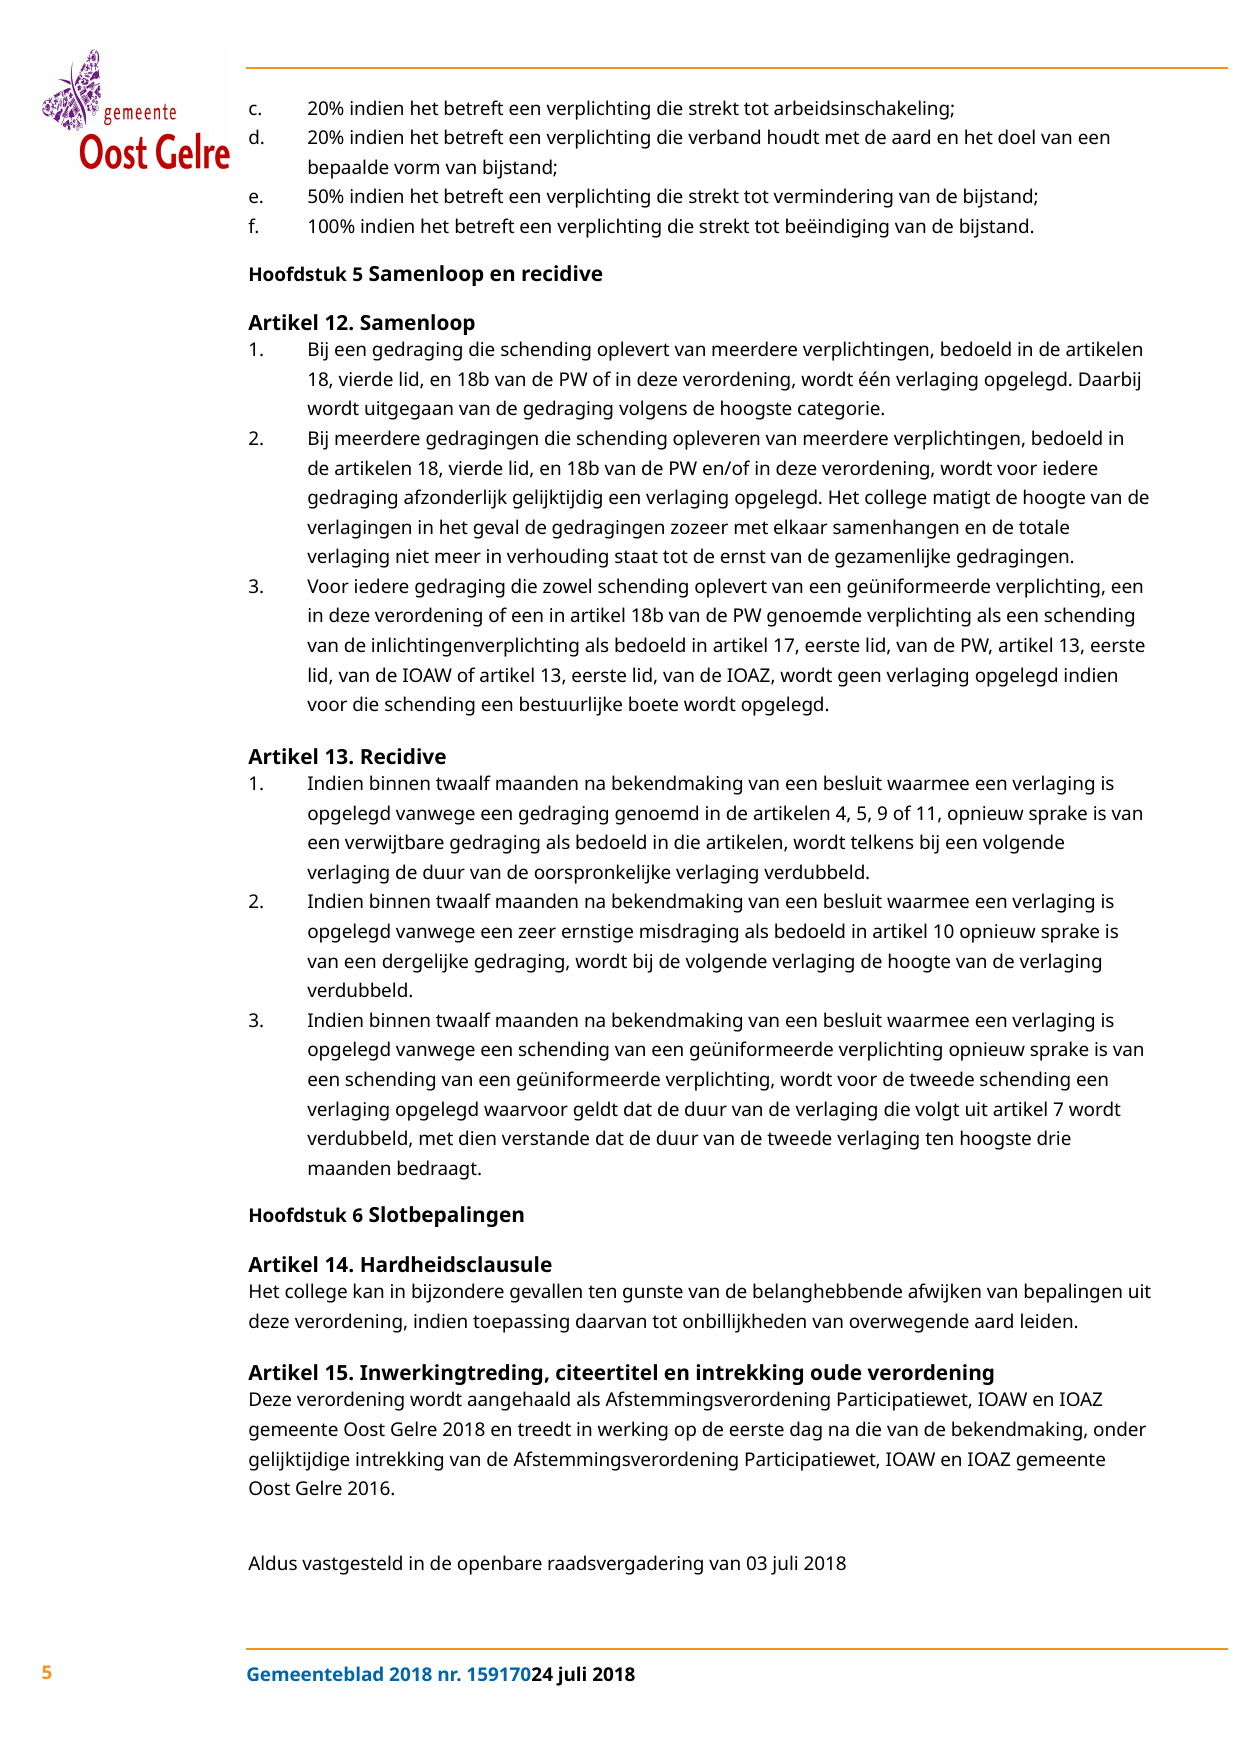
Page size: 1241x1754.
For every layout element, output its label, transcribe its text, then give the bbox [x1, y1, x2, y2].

list Bij meerdere gedragingen die schending opleveren van meerdere verplichtingen, bedoeld in de artikelen 18, vierde lid, en 18b van de PW en/of in deze verordening, wordt voor iedere gedraging afzonderlijk gelijktijdig een verlaging opgelegd. Het college matigt de hoogte van de verlagingen in het geval de gedragingen zozeer met elkaar samenhangen en de totale verlaging niet meer in verhouding staat tot de ernst van de gezamenlijke gedragingen. [248, 425, 1152, 569]
text Artikel 14. Hardheidsclausule [248, 1250, 1152, 1278]
text Aldus vastgesteld in de openbare raadsvergadering van 03 juli 2018 [248, 1551, 1152, 1576]
list 100% indien het betreft een verplichting die strekt tot beëindiging van de bijstand. [248, 213, 1152, 239]
text Artikel 13. Recidive [248, 742, 1152, 770]
text Hoofdstuk 5 Samenloop en recidive [248, 259, 1152, 287]
list Bij een gedraging die schending oplevert van meerdere verplichtingen, bedoeld in de artikelen 18, vierde lid, en 18b van de PW of in deze verordening, wordt één verlaging opgelegd. Daarbij wordt uitgegaan van de gedraging volgens de hoogste categorie. [248, 336, 1152, 421]
list Voor iedere gedraging die zowel schending oplevert van een geüniformeerde verplichting, een in deze verordening of een in artikel 18b van de PW genoemde verplichting als een schending van de inlichtingenverplichting als bedoeld in artikel 17, eerste lid, van de PW, artikel 13, eerste lid, van de IOAW of artikel 13, eerste lid, van de IOAZ, wordt geen verlaging opgelegd indien voor die schending een bestuurlijke boete wordt opgelegd. [248, 573, 1152, 717]
list Indien binnen twaalf maanden na bekendmaking van een besluit waarmee een verlaging is opgelegd vanwege een schending van een geüniformeerde verplichting opnieuw sprake is van een schending van een geüniformeerde verplichting, wordt voor de tweede schending een verlaging opgelegd waarvoor geldt dat de duur van de verlaging die volgt uit artikel 7 wordt verdubbeld, met dien verstande dat de duur van de tweede verlaging ten hoogste drie maanden bedraagt. [248, 1007, 1152, 1181]
list Indien binnen twaalf maanden na bekendmaking van een besluit waarmee een verlaging is opgelegd vanwege een gedraging genoemd in de artikelen 4, 5, 9 of 11, opnieuw sprake is van een verwijtbare gedraging als bedoeld in die artikelen, wordt telkens bij een volgende verlaging de duur van de oorspronkelijke verlaging verdubbeld. [248, 770, 1152, 885]
text Artikel 15. Inwerkingtreding, citeertitel en intrekking oude verordening [248, 1358, 1152, 1387]
text Hoofdstuk 6 Slotbepalingen [248, 1201, 1152, 1229]
list 50% indien het betreft een verplichting die strekt tot vermindering van de bijstand; [248, 183, 1152, 209]
text Deze verordening wordt aangehaald als Afstemmingsverordening Participatiewet, IOAW en IOAZ gemeente Oost Gelre 2018 en treedt in werking op de eerste dag na die van de bekendmaking, onder [248, 1387, 1152, 1442]
picture [41, 47, 231, 172]
list Indien binnen twaalf maanden na bekendmaking van een besluit waarmee een verlaging is opgelegd vanwege een zeer ernstige misdraging als bedoeld in artikel 10 opnieuw sprake is van een dergelijke gedraging, wordt bij de volgende verlaging de hoogte van de verlaging verdubbeld. [248, 889, 1152, 1003]
text Artikel 12. Samenloop [248, 308, 1152, 336]
list 20% indien het betreft een verplichting die strekt tot arbeidsinschakeling; [248, 95, 1152, 121]
list 20% indien het betreft een verplichting die verband houdt met de aard en het doel van een bepaalde vorm van bijstand; [248, 124, 1152, 180]
text Het college kan in bijzondere gevallen ten gunste van de belanghebbende afwijken van bepalingen uit deze verordening, indien toepassing daarvan tot onbillijkheden van overwegende aard leiden. [248, 1278, 1152, 1333]
text gelijktijdige intrekking van de Afstemmingsverordening Participatiewet, IOAW en IOAZ gemeente Oost Gelre 2016. [248, 1446, 1152, 1501]
